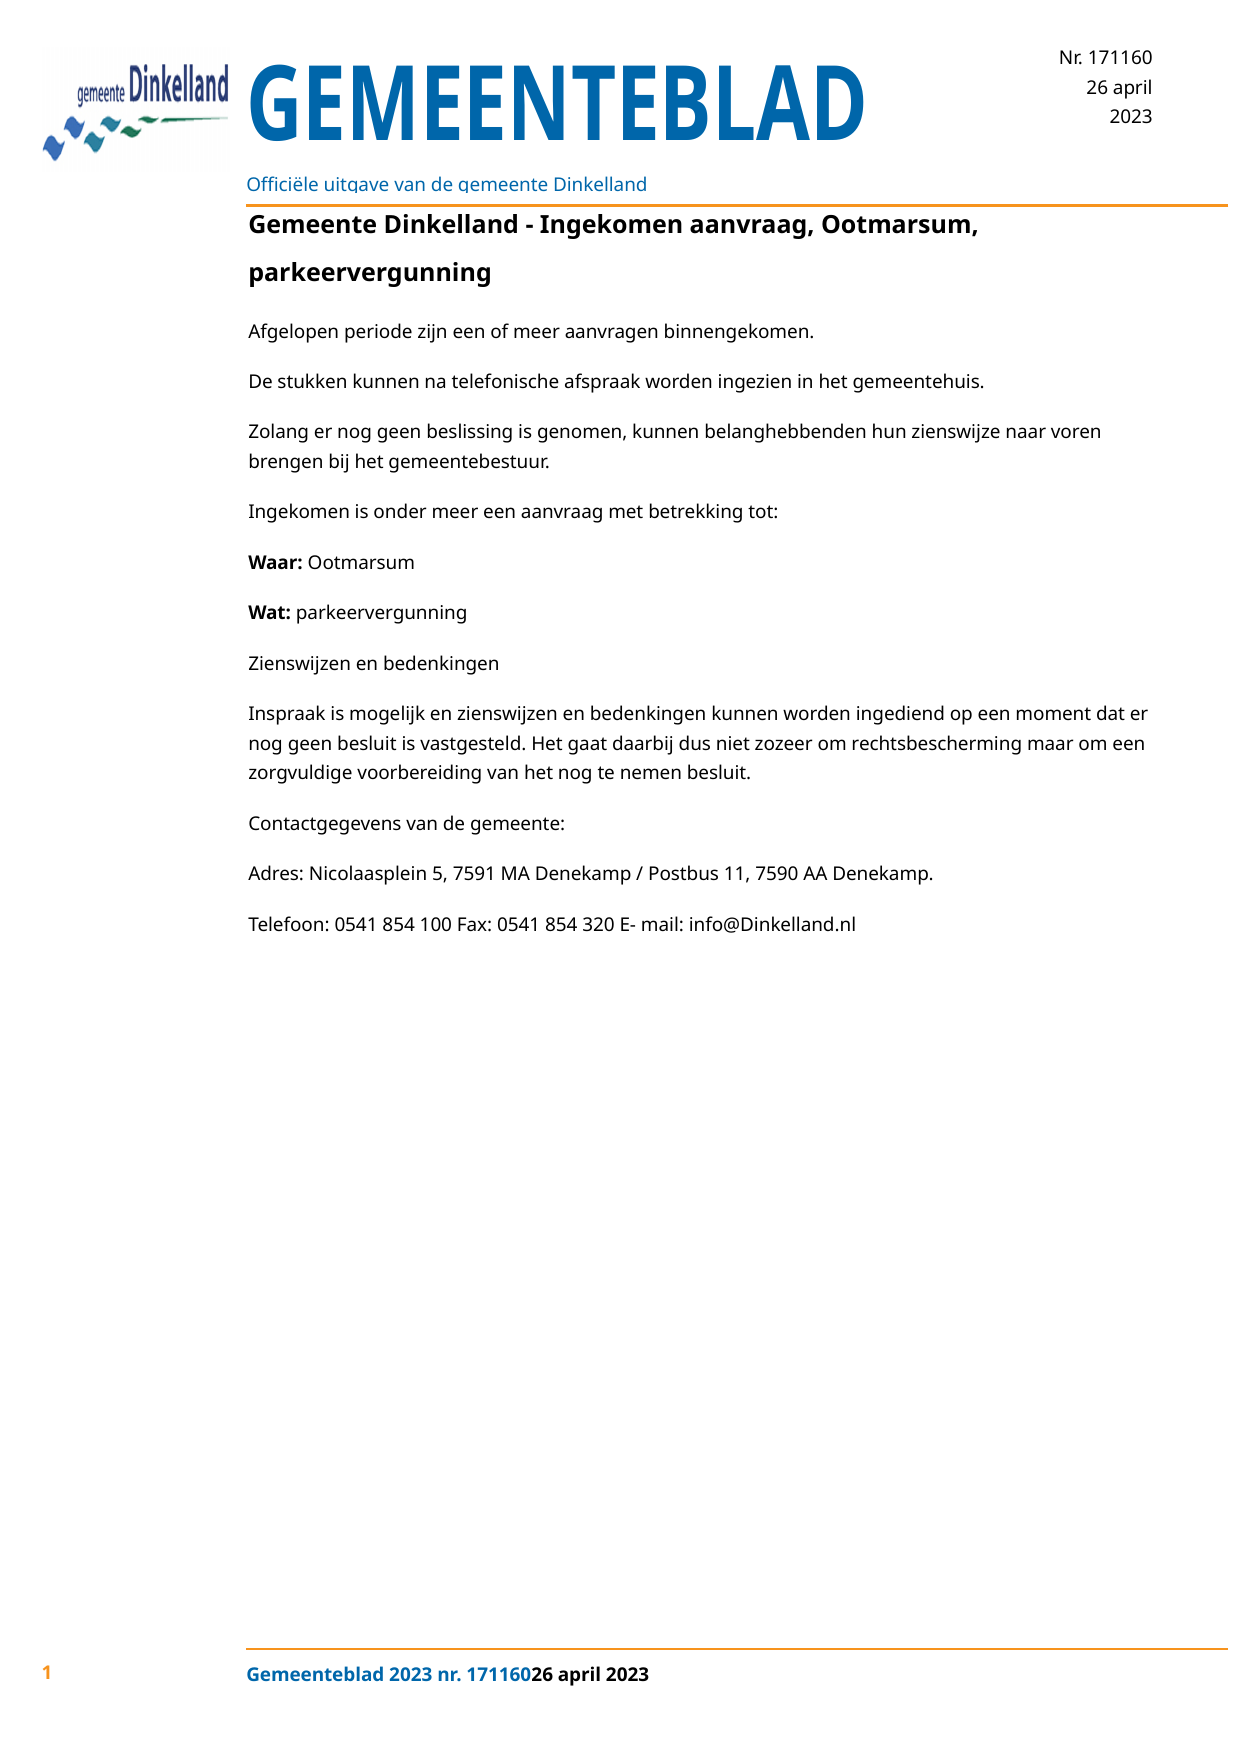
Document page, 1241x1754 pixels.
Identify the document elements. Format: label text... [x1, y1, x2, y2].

text Afgelopen periode zijn een of meer aanvragen binnengekomen. [248, 318, 1152, 344]
text Telefoon: 0541 854 100 Fax: 0541 854 320 E- mail: info@Dinkelland.nl [248, 911, 1152, 937]
text Ingekomen is onder meer een aanvraag met betrekking tot: [248, 499, 1152, 524]
text De stukken kunnen na telefonische afspraak worden ingezien in het gemeentehuis. [248, 368, 1152, 394]
picture [41, 47, 231, 172]
text Zolang er nog geen beslissing is genomen, kunnen belanghebbenden hun zienswijze naar voren brengen bij het gemeentebestuur. [248, 419, 1152, 474]
text Wat: parkeervergunning [248, 599, 1152, 625]
text Zienswijzen en bedenkingen [248, 650, 1152, 676]
text Contactgegevens van de gemeente: [248, 810, 1152, 836]
text Adres: Nicolaasplein 5, 7591 MA Denekamp / Postbus 11, 7590 AA Denekamp. [248, 860, 1152, 886]
text Inspraak is mogelijk en zienswijzen en bedenkingen kunnen worden ingediend op een moment dat er nog geen besluit is vastgesteld. Het gaat daarbij dus niet zozeer om rechtsbescherming maar om een zorgvuldige voorbereiding van het nog te nemen besluit. [248, 700, 1152, 785]
text Gemeente Dinkelland - Ingekomen aanvraag, Ootmarsum, parkeervergunning [248, 207, 1152, 288]
text Waar: Ootmarsum [248, 549, 1152, 575]
